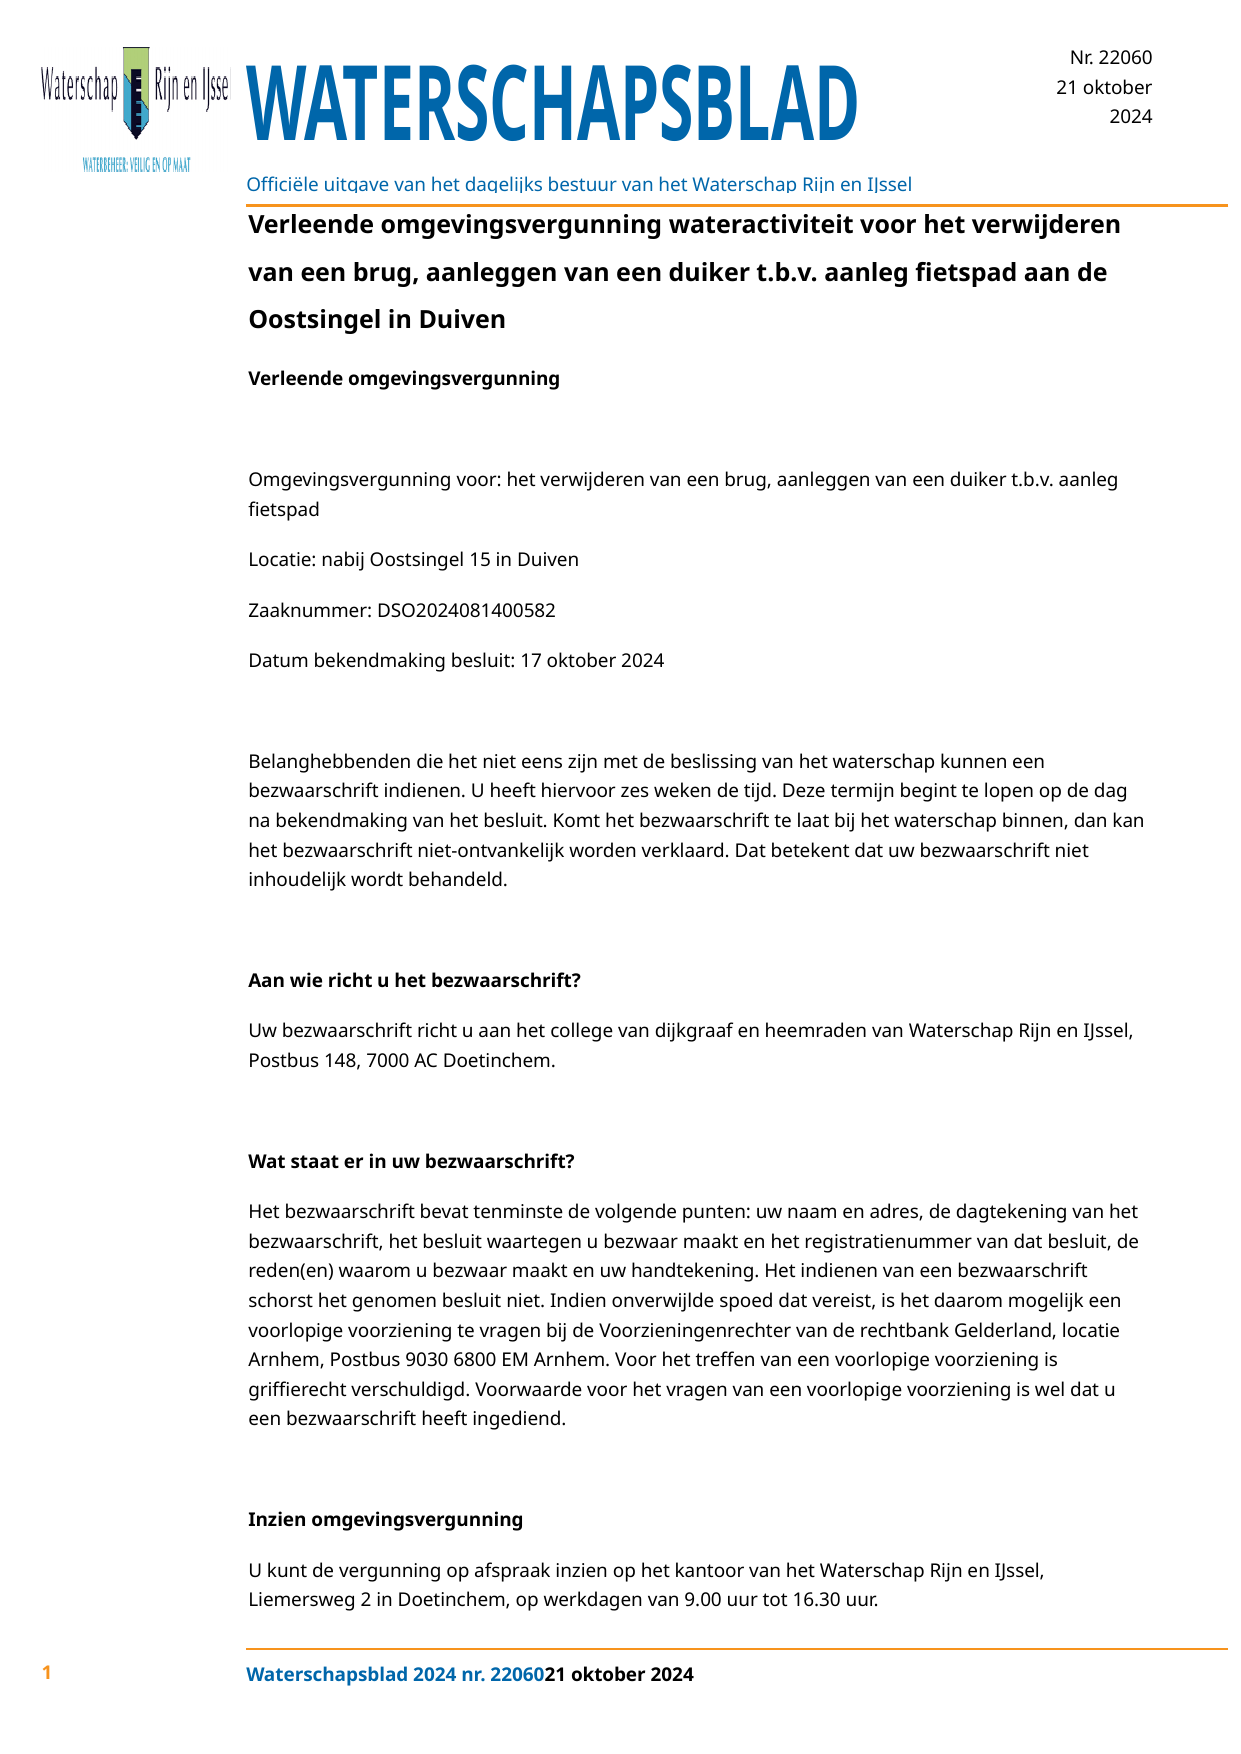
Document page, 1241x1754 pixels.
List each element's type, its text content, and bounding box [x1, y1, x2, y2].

text Verleende omgevingsvergunning [248, 366, 1152, 391]
text Belanghebbenden die het niet eens zijn met de beslissing van het waterschap kunnen een bezwaarschrift indienen. U heeft hiervoor zes weken de tijd. Deze termijn begint te lopen op de dag na bekendmaking van het besluit. Komt het bezwaarschrift te laat bij het waterschap binnen, dan kan het bezwaarschrift niet-ontvankelijk worden verklaard. Dat betekent dat uw bezwaarschrift niet inhoudelijk wordt behandeld. [248, 748, 1152, 892]
text Datum bekendmaking besluit: 17 oktober 2024 [248, 647, 1152, 673]
text Aan wie richt u het bezwaarschrift? [248, 967, 1152, 993]
text Zaaknummer: DSO2024081400582 [248, 597, 1152, 622]
text Verleende omgevingsvergunning wateractiviteit voor het verwijderen van een brug, aanleggen van een duiker t.b.v. aanleg fietspad aan de Oostsingel in Duiven [248, 207, 1152, 336]
text Inzien omgevingsvergunning [248, 1506, 1152, 1532]
picture [41, 47, 231, 172]
text Locatie: nabij Oostsingel 15 in Duiven [248, 546, 1152, 572]
text Het bezwaarschrift bevat tenminste de volgende punten: uw naam en adres, de dagtekening van het bezwaarschrift, het besluit waartegen u bezwaar maakt en het registratienummer van dat besluit, de reden(en) waarom u bezwaar maakt en uw handtekening. Het indienen van een bezwaarschrift schorst het genomen besluit niet. Indien onverwijlde spoed dat vereist, is het daarom mogelijk een voorlopige voorziening te vragen bij de Voorzieningenrechter van de rechtbank Gelderland, locatie Arnhem, Postbus 9030 6800 EM Arnhem. Voor het treffen van een voorlopige voorziening is griffierecht verschuldigd. Voorwaarde voor het vragen van een voorlopige voorziening is wel dat u een bezwaarschrift heeft ingediend. [248, 1198, 1152, 1431]
text Uw bezwaarschrift richt u aan het college van dijkgraaf en heemraden van Waterschap Rijn en IJssel, Postbus 148, 7000 AC Doetinchem. [248, 1018, 1152, 1073]
text U kunt de vergunning op afspraak inzien op het kantoor van het Waterschap Rijn en IJssel, Liemersweg 2 in Doetinchem, op werkdagen van 9.00 uur tot 16.30 uur. [248, 1557, 1152, 1612]
text Omgevingsvergunning voor: het verwijderen van een brug, aanleggen van een duiker t.b.v. aanleg fietspad [248, 466, 1152, 522]
text Wat staat er in uw bezwaarschrift? [248, 1148, 1152, 1174]
